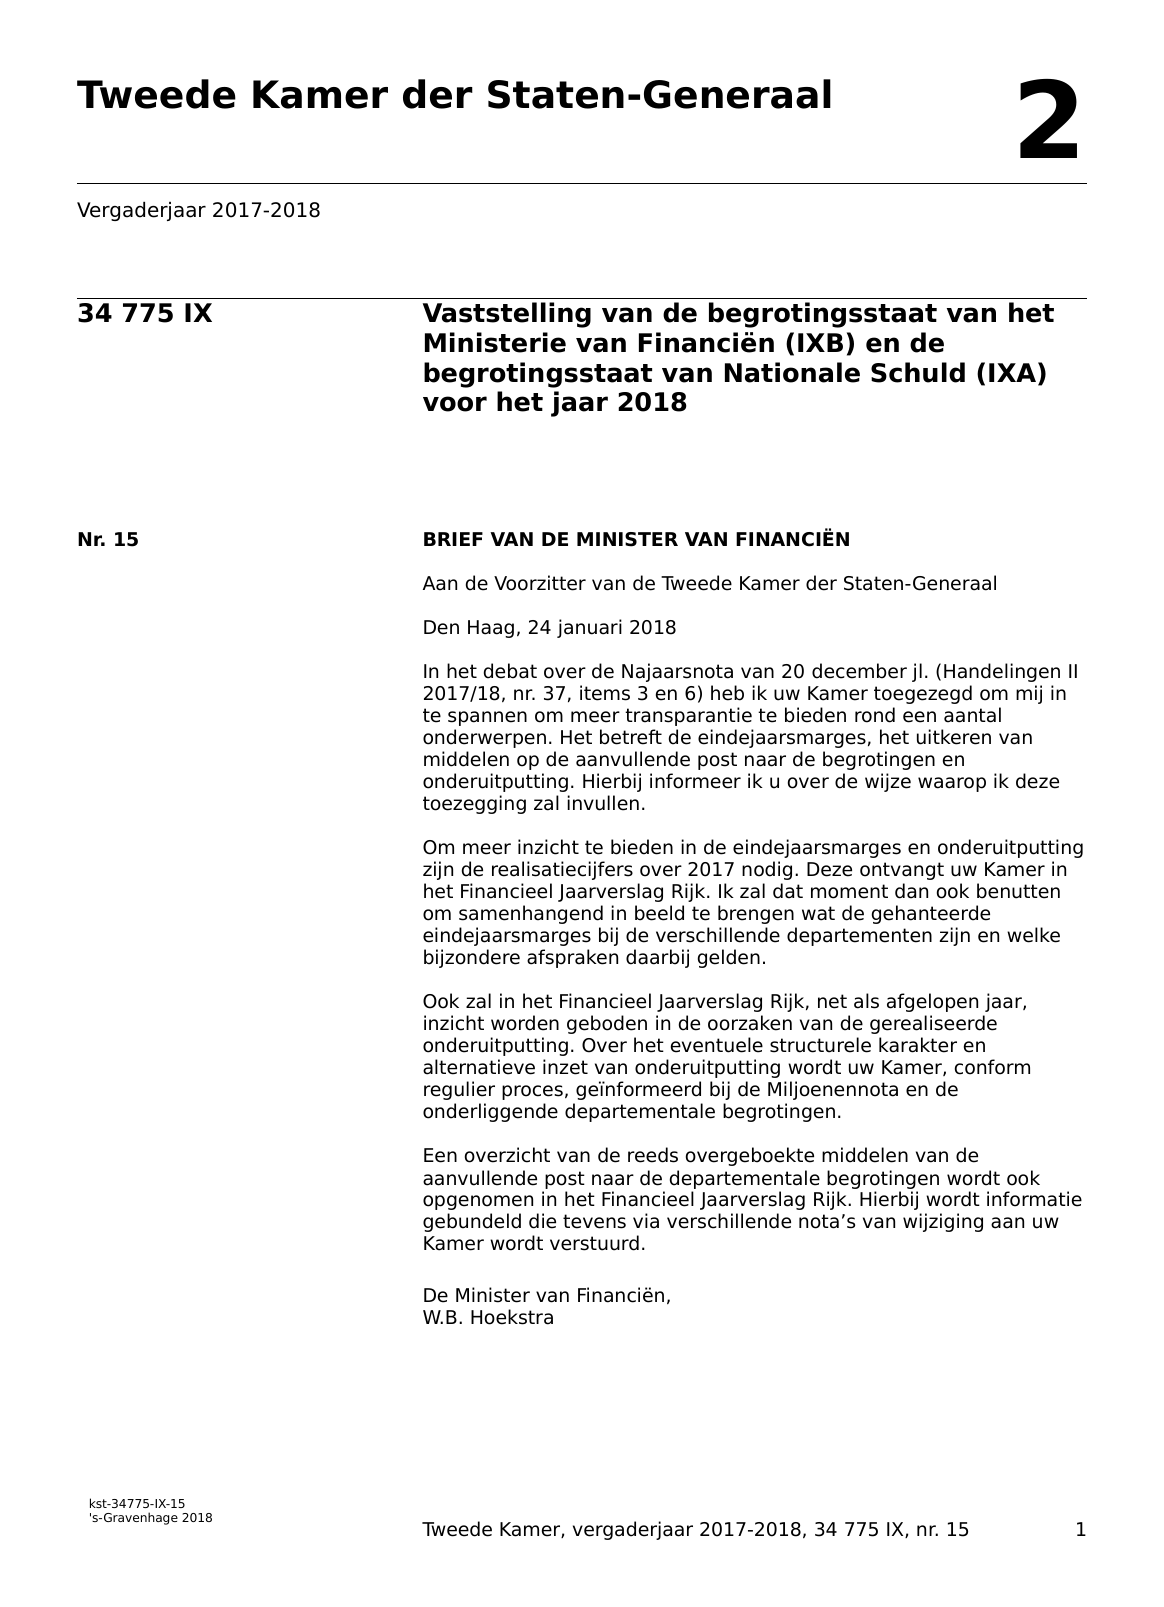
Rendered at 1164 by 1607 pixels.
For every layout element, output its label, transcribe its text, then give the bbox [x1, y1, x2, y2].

text Om meer inzicht te bieden in de eindejaarsmarges en onderuitputting zijn de realisatiecijfers over 2017 nodig. Deze ontvangt uw Kamer in het Financieel Jaarverslag Rijk. Ik zal dat moment dan ook benutten om samenhangend in beeld te brengen wat de gehanteerde eindejaarsmarges bij de verschillende departementen zijn en welke bijzondere afspraken daarbij gelden. [422, 837, 1087, 969]
text De Minister van Financiën, W.B. Hoekstra [422, 1285, 1087, 1329]
table_header 2 [886, 59, 1087, 183]
subtitle Nr. 15 BRIEF VAN DE MINISTER VAN FINANCIËN [77, 529, 1087, 551]
table_header Tweede Kamer der Staten-Generaal [77, 59, 886, 183]
text Aan de Voorzitter van de Tweede Kamer der Staten-Generaal [422, 573, 1087, 595]
subtitle 34 775 IX Vaststelling van de begrotingsstaat van het Ministerie van Financiën (IXB) en de begrotingsstaat van Nationale Schuld (IXA) voor het jaar 2018 [77, 299, 1087, 418]
text Ook zal in het Financieel Jaarverslag Rijk, net als afgelopen jaar, inzicht worden geboden in de oorzaken van de gerealiseerde onderuitputting. Over het eventuele structurele karakter en alternatieve inzet van onderuitputting wordt uw Kamer, conform regulier proces, geïnformeerd bij de Miljoenennota en de onderliggende departementale begrotingen. [422, 991, 1087, 1123]
text In het debat over de Najaarsnota van 20 december jl. (Handelingen II 2017/18, nr. 37, items 3 en 6) heb ik uw Kamer toegezegd om mij in te spannen om meer transparantie te bieden rond een aantal onderwerpen. Het betreft de eindejaarsmarges, het uitkeren van middelen op de aanvullende post naar de begrotingen en onderuitputting. Hierbij informeer ik u over de wijze waarop ik deze toezegging zal invullen. [422, 661, 1087, 815]
text 's-Gravenhage 2018 [88, 1511, 323, 1525]
text Den Haag, 24 januari 2018 [422, 617, 1087, 639]
text Een overzicht van de reeds overgeboekte middelen van de aanvullende post naar de departementale begrotingen wordt ook opgenomen in het Financieel Jaarverslag Rijk. Hierbij wordt informatie gebundeld die tevens via verschillende nota’s van wijziging aan uw Kamer wordt verstuurd. [422, 1145, 1087, 1255]
table_cell Vergaderjaar 2017-2018 [77, 184, 1087, 298]
text kst-34775-IX-15 [88, 1497, 323, 1511]
